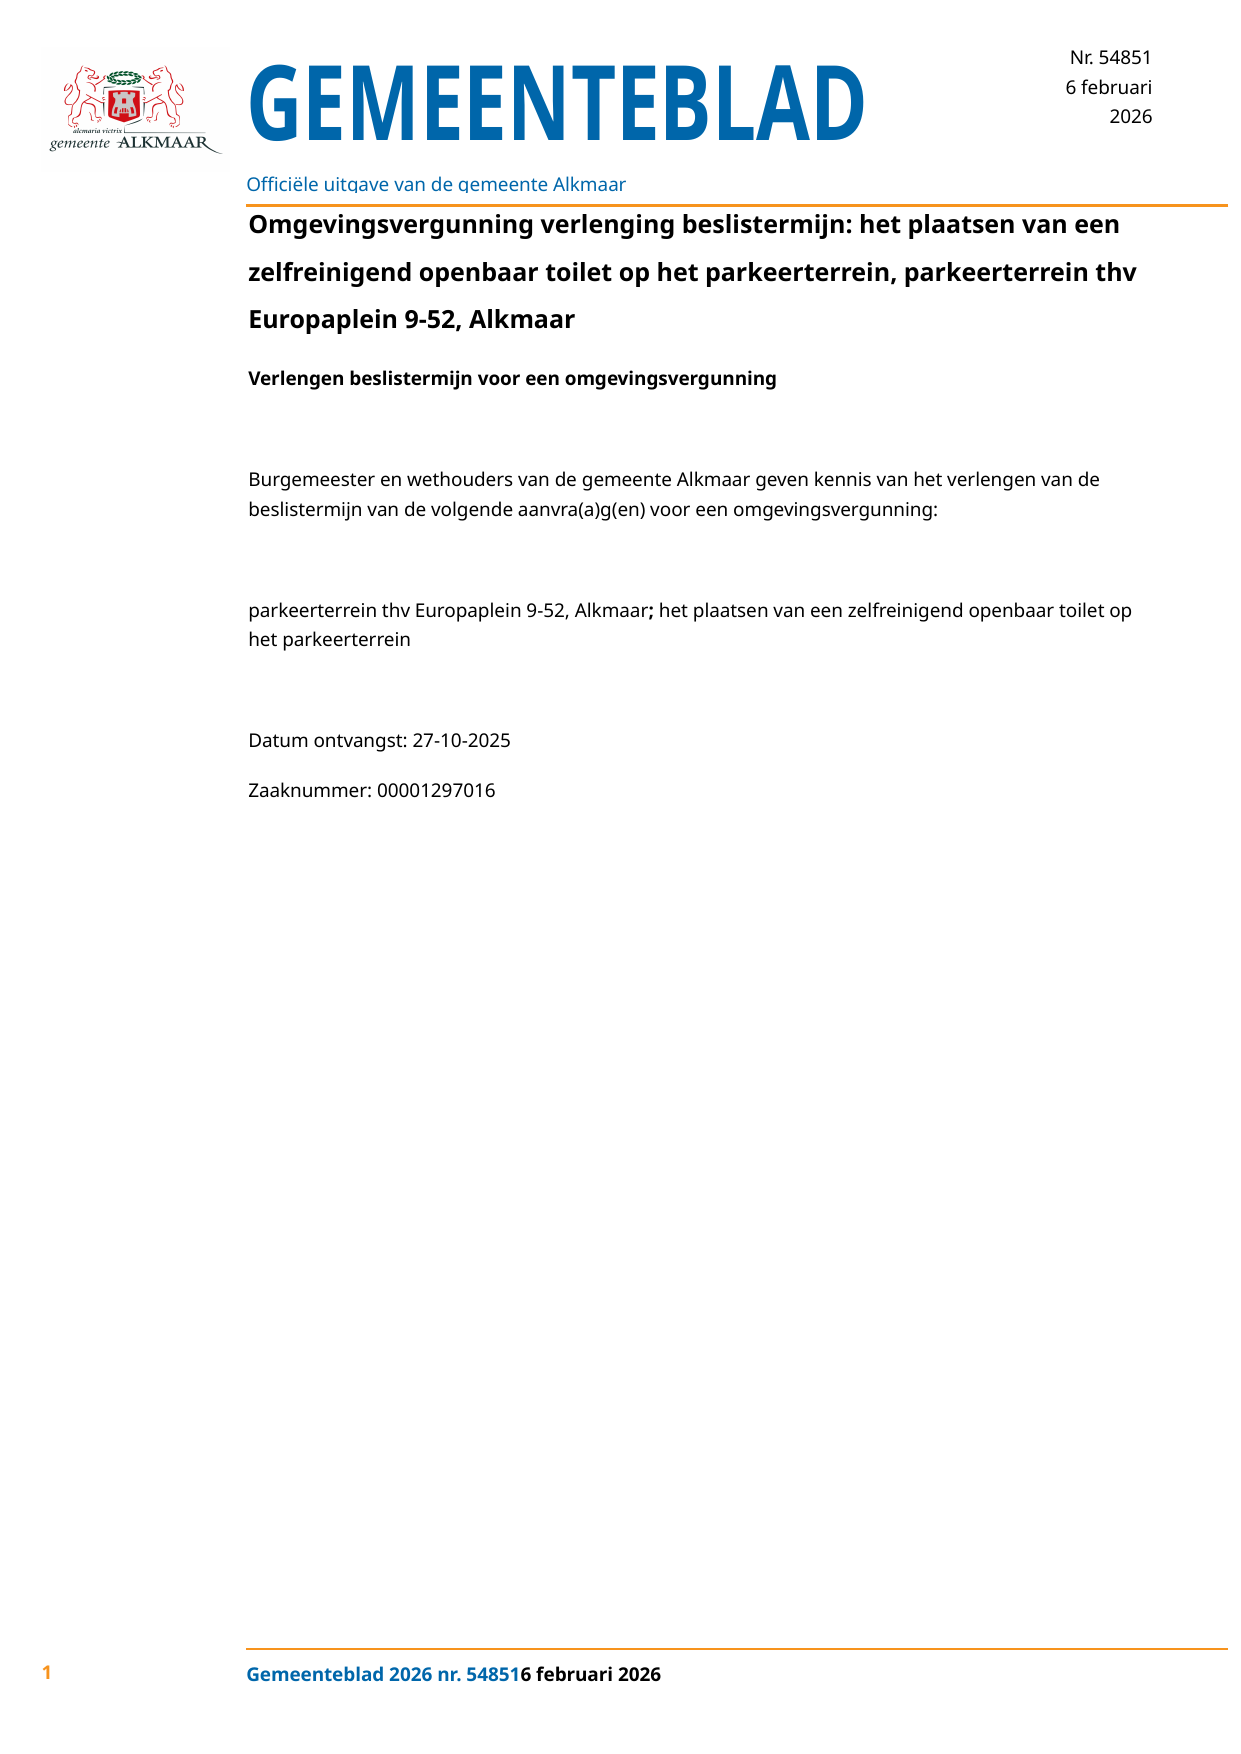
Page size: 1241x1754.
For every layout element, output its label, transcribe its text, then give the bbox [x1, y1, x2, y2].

text Burgemeester en wethouders van de gemeente Alkmaar geven kennis van het verlengen van de beslistermijn van de volgende aanvra(a)g(en) voor een omgevingsvergunning: [248, 466, 1152, 522]
text Verlengen beslistermijn voor een omgevingsvergunning [248, 366, 1152, 391]
picture [41, 47, 231, 172]
text Datum ontvangst: 27-10-2025 [248, 727, 1152, 753]
text Omgevingsvergunning verlenging beslistermijn: het plaatsen van een zelfreinigend openbaar toilet op het parkeerterrein, parkeerterrein thv Europaplein 9-52, Alkmaar [248, 207, 1152, 336]
text parkeerterrein thv Europaplein 9-52, Alkmaar; het plaatsen van een zelfreinigend openbaar toilet op het parkeerterrein [248, 597, 1152, 652]
text Zaaknummer: 00001297016 [248, 778, 1152, 803]
